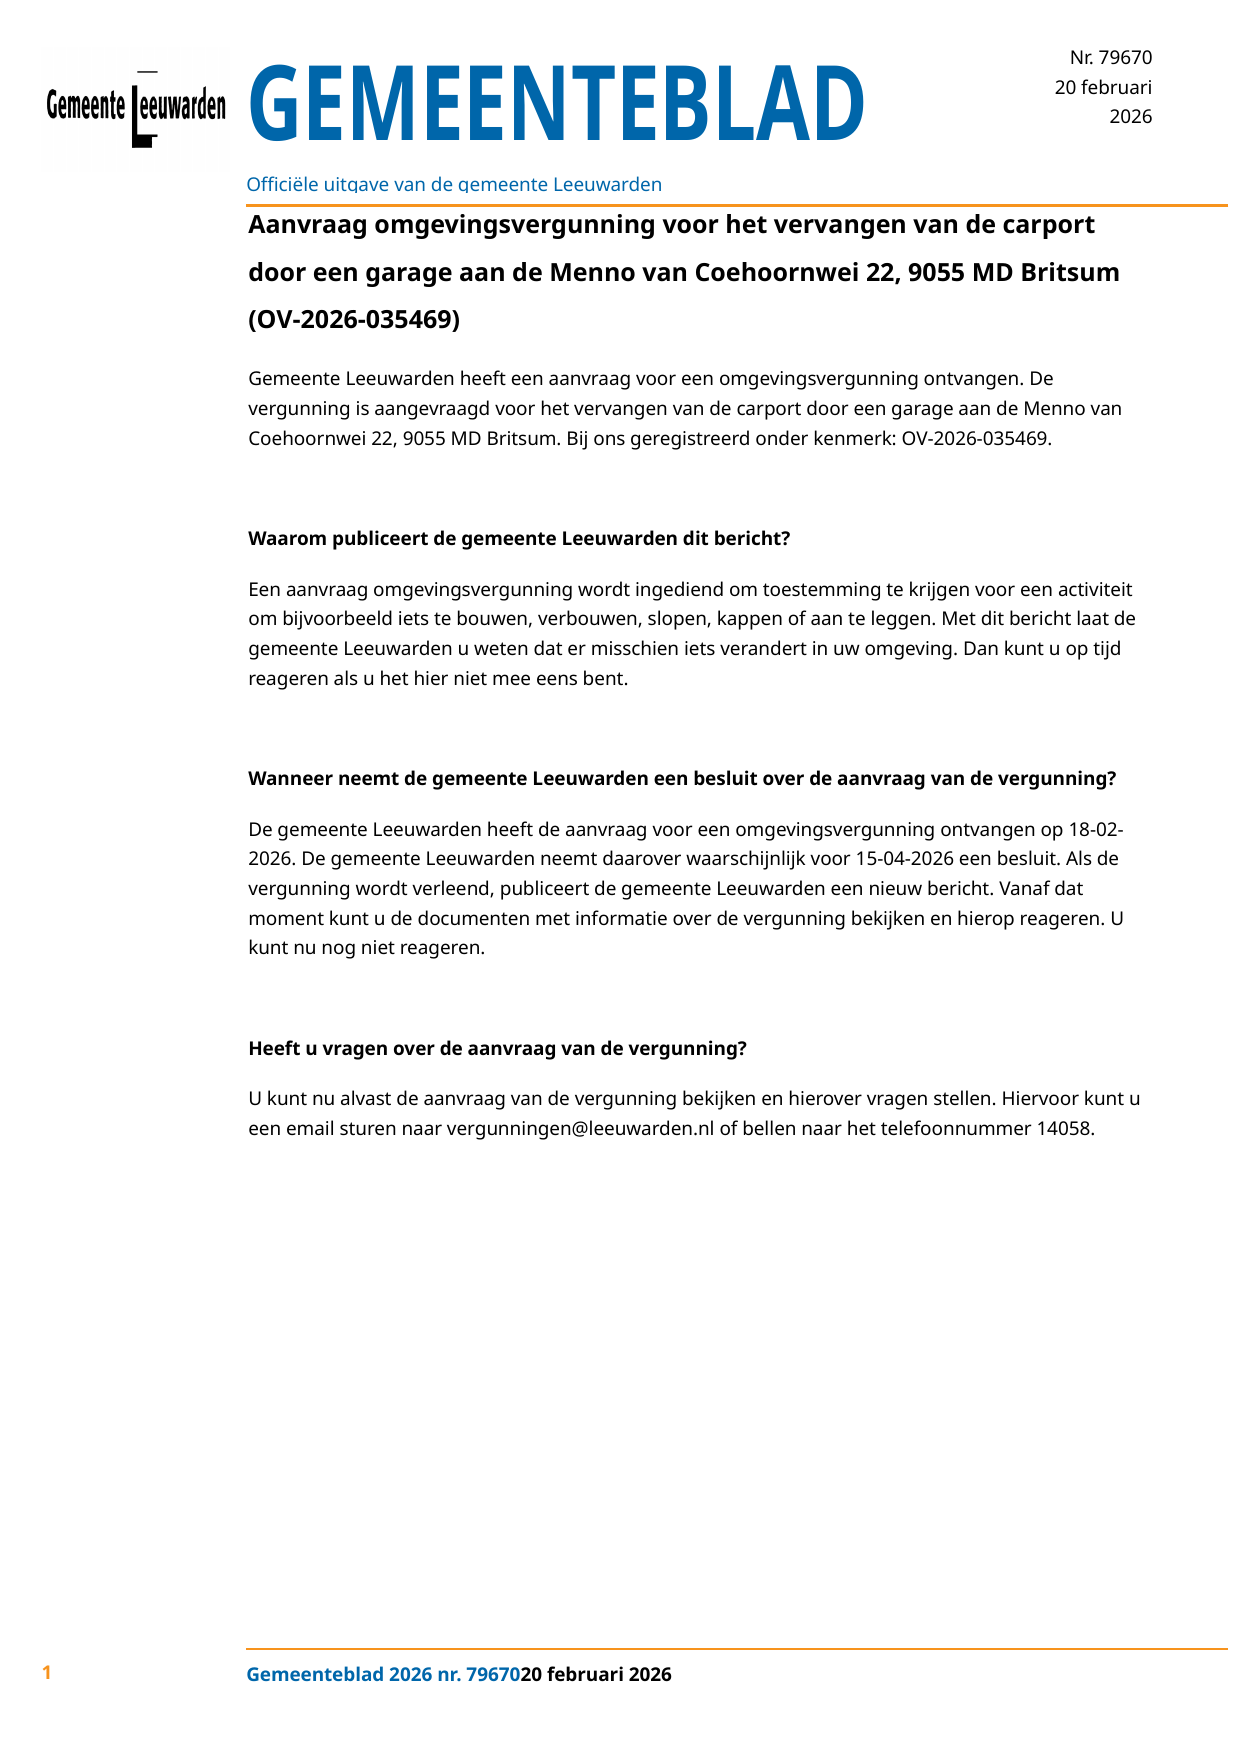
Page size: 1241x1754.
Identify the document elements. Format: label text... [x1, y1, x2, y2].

text Aanvraag omgevingsvergunning voor het vervangen van de carport door een garage aan de Menno van Coehoornwei 22, 9055 MD Britsum (OV-2026-035469) [248, 207, 1152, 336]
text U kunt nu alvast de aanvraag van de vergunning bekijken en hierover vragen stellen. Hiervoor kunt u een email sturen naar vergunningen@leeuwarden.nl of bellen naar het telefoonnummer 14058. [248, 1086, 1152, 1141]
text Waarom publiceert de gemeente Leeuwarden dit bericht? [248, 526, 1152, 551]
picture [41, 47, 231, 172]
text Heeft u vragen over de aanvraag van de vergunning? [248, 1035, 1152, 1061]
text Een aanvraag omgevingsvergunning wordt ingediend om toestemming te krijgen voor een activiteit om bijvoorbeeld iets te bouwen, verbouwen, slopen, kappen of aan te leggen. Met dit bericht laat de gemeente Leeuwarden u weten dat er misschien iets verandert in uw omgeving. Dan kunt u op tijd reageren als u het hier niet mee eens bent. [248, 576, 1152, 690]
text Wanneer neemt de gemeente Leeuwarden een besluit over de aanvraag van de vergunning? [248, 766, 1152, 791]
text De gemeente Leeuwarden heeft de aanvraag voor een omgevingsvergunning ontvangen op 18-02-2026. De gemeente Leeuwarden neemt daarover waarschijnlijk voor 15-04-2026 een besluit. Als de vergunning wordt verleend, publiceert de gemeente Leeuwarden een nieuw bericht. Vanaf dat moment kunt u de documenten met informatie over de vergunning bekijken en hierop reageren. U kunt nu nog niet reageren. [248, 816, 1152, 960]
text Gemeente Leeuwarden heeft een aanvraag voor een omgevingsvergunning ontvangen. De vergunning is aangevraagd voor het vervangen van de carport door een garage aan de Menno van Coehoornwei 22, 9055 MD Britsum. Bij ons geregistreerd onder kenmerk: OV-2026-035469. [248, 366, 1152, 450]
